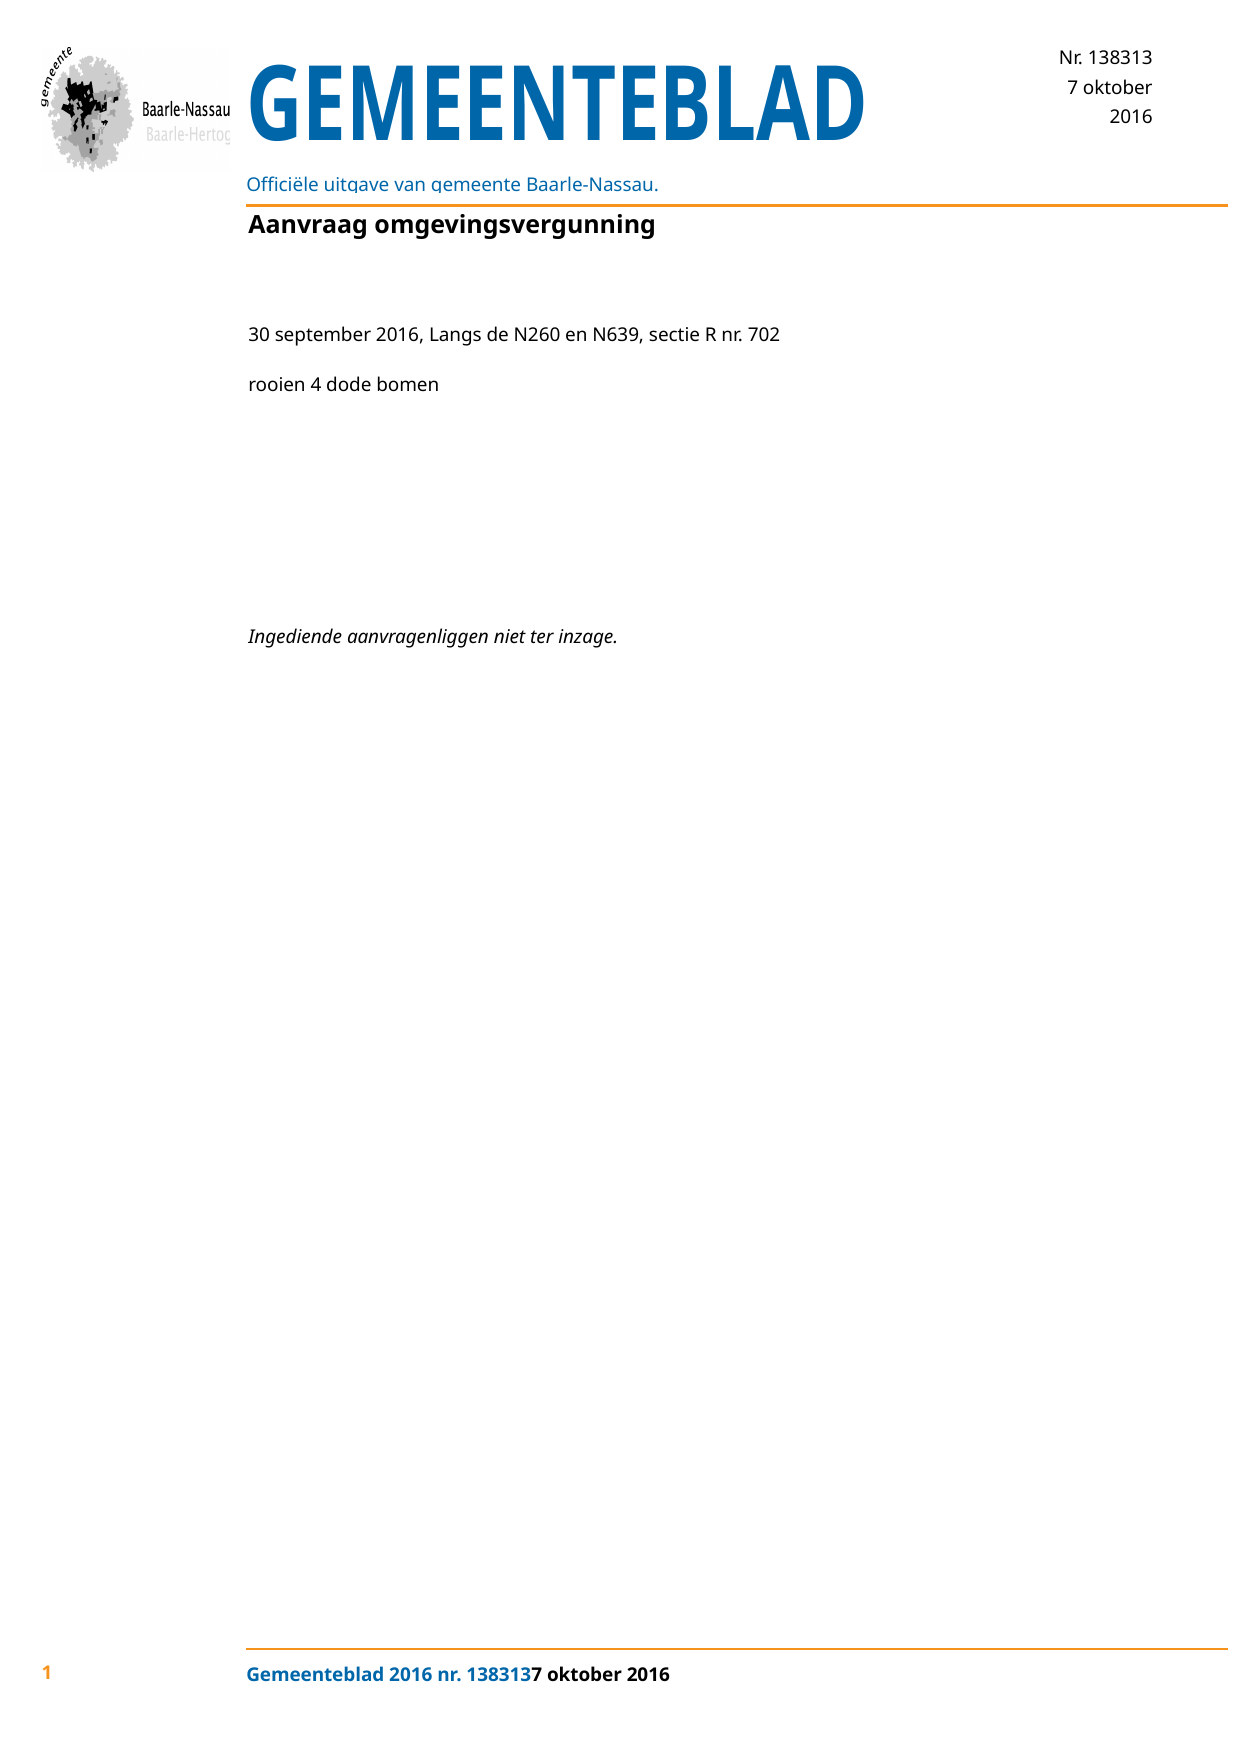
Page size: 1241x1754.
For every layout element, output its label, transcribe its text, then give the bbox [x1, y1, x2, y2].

text Aanvraag omgevingsvergunning [248, 207, 1152, 241]
picture [41, 47, 231, 172]
text rooien 4 dode bomen [248, 371, 1152, 397]
text Ingediende aanvragenliggen niet ter inzage. [248, 623, 1152, 649]
text 30 september 2016, Langs de N260 en N639, sectie R nr. 702 [248, 321, 1152, 346]
